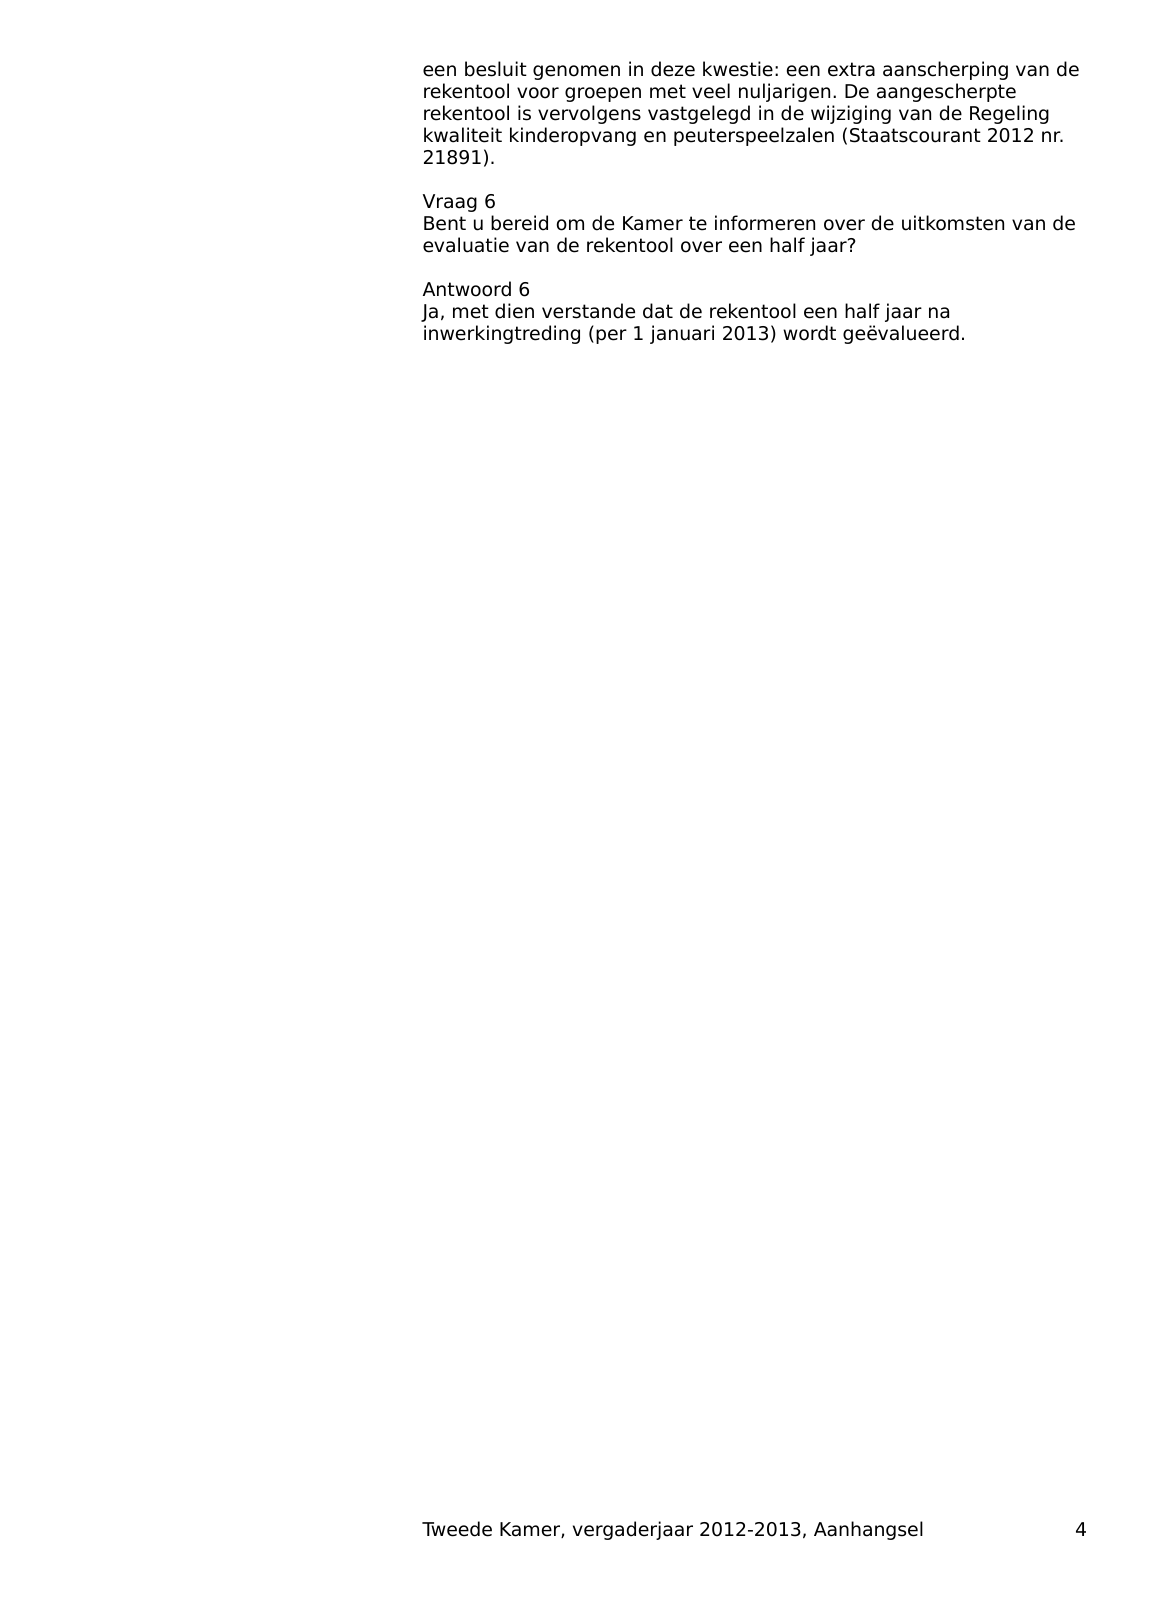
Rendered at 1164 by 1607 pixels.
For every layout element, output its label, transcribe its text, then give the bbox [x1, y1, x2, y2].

text Vraag 6 [422, 191, 1087, 213]
text Bent u bereid om de Kamer te informeren over de uitkomsten van de evaluatie van de rekentool over een half jaar? [422, 213, 1087, 257]
text een besluit genomen in deze kwestie: een extra aanscherping van de rekentool voor groepen met veel nuljarigen. De aangescherpte rekentool is vervolgens vastgelegd in de wijziging van de Regeling kwaliteit kinderopvang en peuterspeelzalen (Staatscourant 2012 nr. 21891). [422, 59, 1087, 169]
text Ja, met dien verstande dat de rekentool een half jaar na inwerkingtreding (per 1 januari 2013) wordt geëvalueerd. [422, 301, 1087, 345]
text Antwoord 6 [422, 279, 1087, 301]
